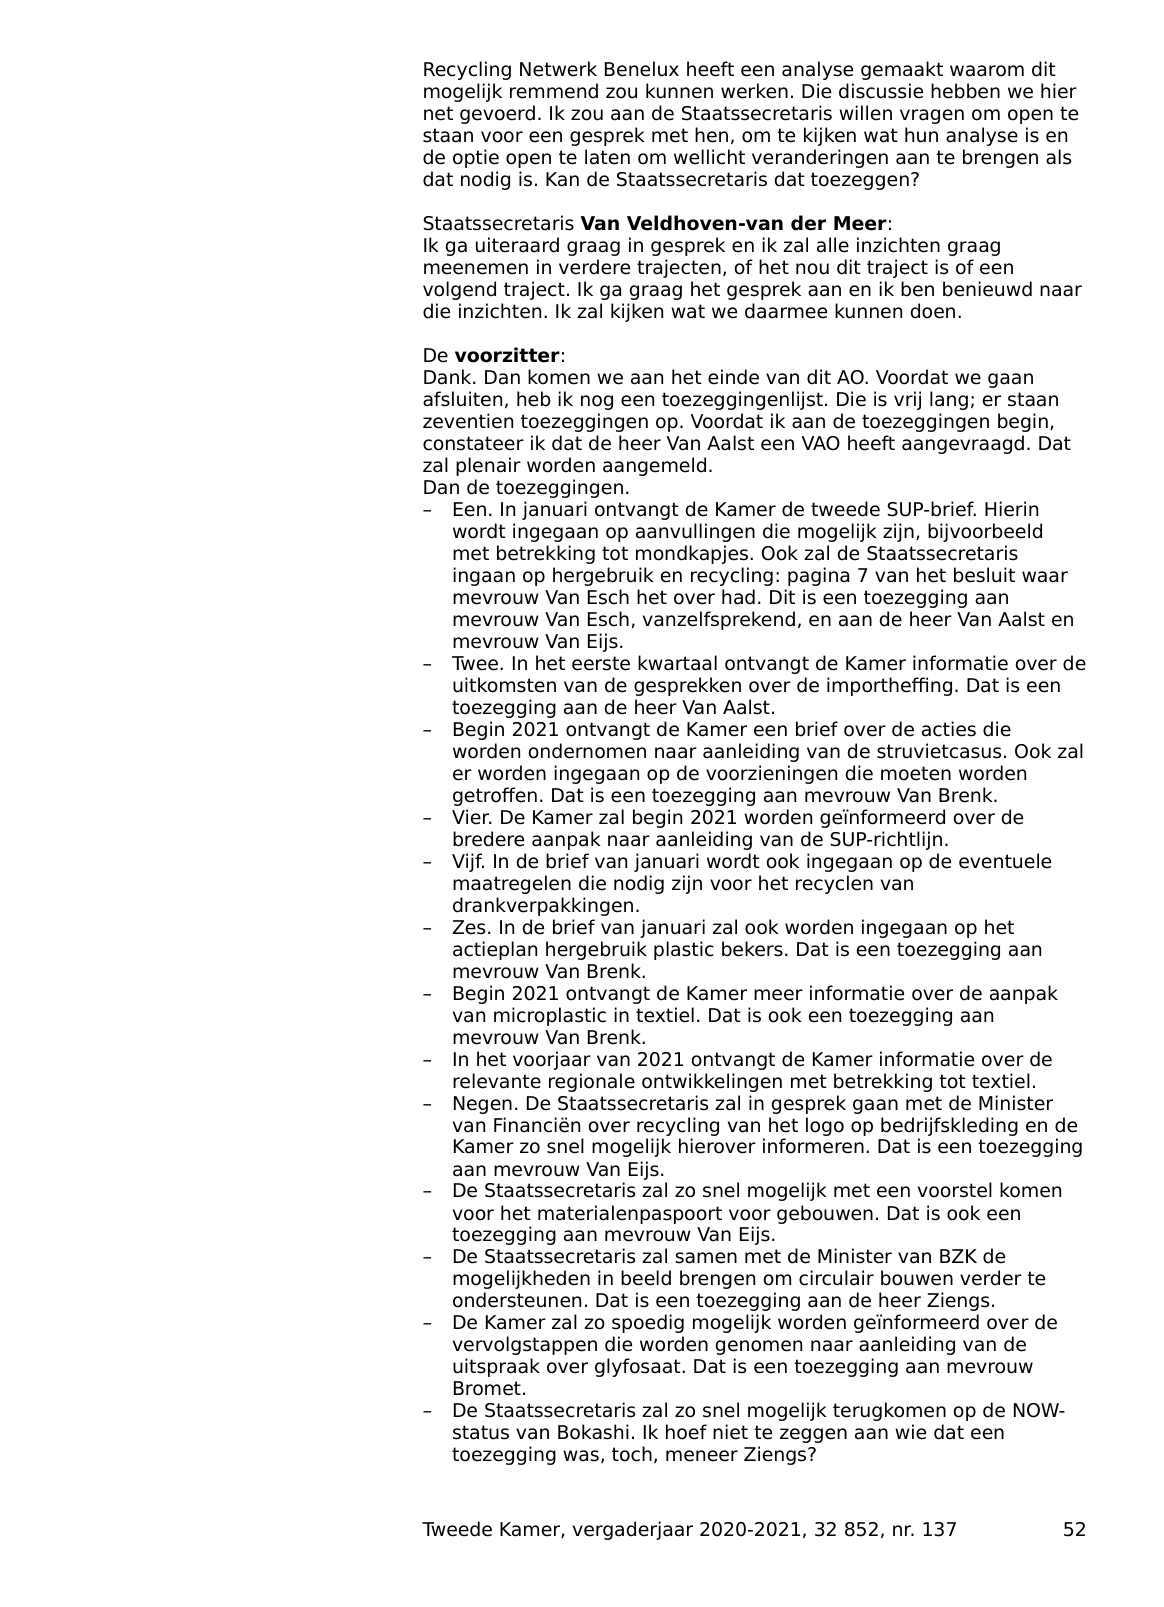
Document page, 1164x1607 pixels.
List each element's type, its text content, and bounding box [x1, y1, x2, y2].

text – Negen. De Staatssecretaris zal in gesprek gaan met de Minister van Financiën over recycling van het logo op bedrijfskleding en de Kamer zo snel mogelijk hierover informeren. Dat is een toezegging aan mevrouw Van Eijs. [422, 1092, 1087, 1180]
text Staatssecretaris Van Veldhoven-van der Meer: [422, 213, 1087, 235]
text Recycling Netwerk Benelux heeft een analyse gemaakt waarom dit mogelijk remmend zou kunnen werken. Die discussie hebben we hier net gevoerd. Ik zou aan de Staatssecretaris willen vragen om open te staan voor een gesprek met hen, om te kijken wat hun analyse is en de optie open te laten om wellicht veranderingen aan te brengen als dat nodig is. Kan de Staatssecretaris dat toezeggen? [422, 59, 1087, 191]
text – Vijf. In de brief van januari wordt ook ingegaan op de eventuele maatregelen die nodig zijn voor het recyclen van drankverpakkingen. [422, 851, 1087, 917]
text – In het voorjaar van 2021 ontvangt de Kamer informatie over de relevante regionale ontwikkelingen met betrekking tot textiel. [422, 1048, 1087, 1092]
text – Begin 2021 ontvangt de Kamer meer informatie over de aanpak van microplastic in textiel. Dat is ook een toezegging aan mevrouw Van Brenk. [422, 983, 1087, 1048]
text – De Staatssecretaris zal samen met de Minister van BZK de mogelijkheden in beeld brengen om circulair bouwen verder te ondersteunen. Dat is een toezegging aan de heer Ziengs. [422, 1246, 1087, 1312]
text – De Kamer zal zo spoedig mogelijk worden geïnformeerd over de vervolgstappen die worden genomen naar aanleiding van de uitspraak over glyfosaat. Dat is een toezegging aan mevrouw Bromet. [422, 1312, 1087, 1400]
text Dank. Dan komen we aan het einde van dit AO. Voordat we gaan afsluiten, heb ik nog een toezeggingenlijst. Die is vrij lang; er staan zeventien toezeggingen op. Voordat ik aan de toezeggingen begin, constateer ik dat de heer Van Aalst een VAO heeft aangevraagd. Dat zal plenair worden aangemeld. [422, 367, 1087, 477]
text – De Staatssecretaris zal zo snel mogelijk met een voorstel komen voor het materialenpaspoort voor gebouwen. Dat is ook een toezegging aan mevrouw Van Eijs. [422, 1180, 1087, 1246]
text – Vier. De Kamer zal begin 2021 worden geïnformeerd over de bredere aanpak naar aanleiding van de SUP-richtlijn. [422, 807, 1087, 851]
text Ik ga uiteraard graag in gesprek en ik zal alle inzichten graag meenemen in verdere trajecten, of het nou dit traject is of een volgend traject. Ik ga graag het gesprek aan en ik ben benieuwd naar die inzichten. Ik zal kijken wat we daarmee kunnen doen. [422, 235, 1087, 323]
text – Zes. In de brief van januari zal ook worden ingegaan op het actieplan hergebruik plastic bekers. Dat is een toezegging aan mevrouw Van Brenk. [422, 917, 1087, 983]
text – De Staatssecretaris zal zo snel mogelijk terugkomen op de NOW-status van Bokashi. Ik hoef niet te zeggen aan wie dat een toezegging was, toch, meneer Ziengs? [422, 1400, 1087, 1466]
text – Een. In januari ontvangt de Kamer de tweede SUP-brief. Hierin wordt ingegaan op aanvullingen die mogelijk zijn, bijvoorbeeld met betrekking tot mondkapjes. Ook zal de Staatssecretaris ingaan op hergebruik en recycling: pagina 7 van het besluit waar mevrouw Van Esch het over had. Dit is een toezegging aan mevrouw Van Esch, vanzelfsprekend, en aan de heer Van Aalst en mevrouw Van Eijs. [422, 499, 1087, 653]
text Dan de toezeggingen. [422, 477, 1087, 499]
text – Twee. In het eerste kwartaal ontvangt de Kamer informatie over de uitkomsten van de gesprekken over de importheffing. Dat is een toezegging aan de heer Van Aalst. [422, 653, 1087, 719]
text – Begin 2021 ontvangt de Kamer een brief over de acties die worden ondernomen naar aanleiding van de struvietcasus. Ook zal er worden ingegaan op de voorzieningen die moeten worden getroffen. Dat is een toezegging aan mevrouw Van Brenk. [422, 719, 1087, 807]
text De voorzitter: [422, 345, 1087, 367]
